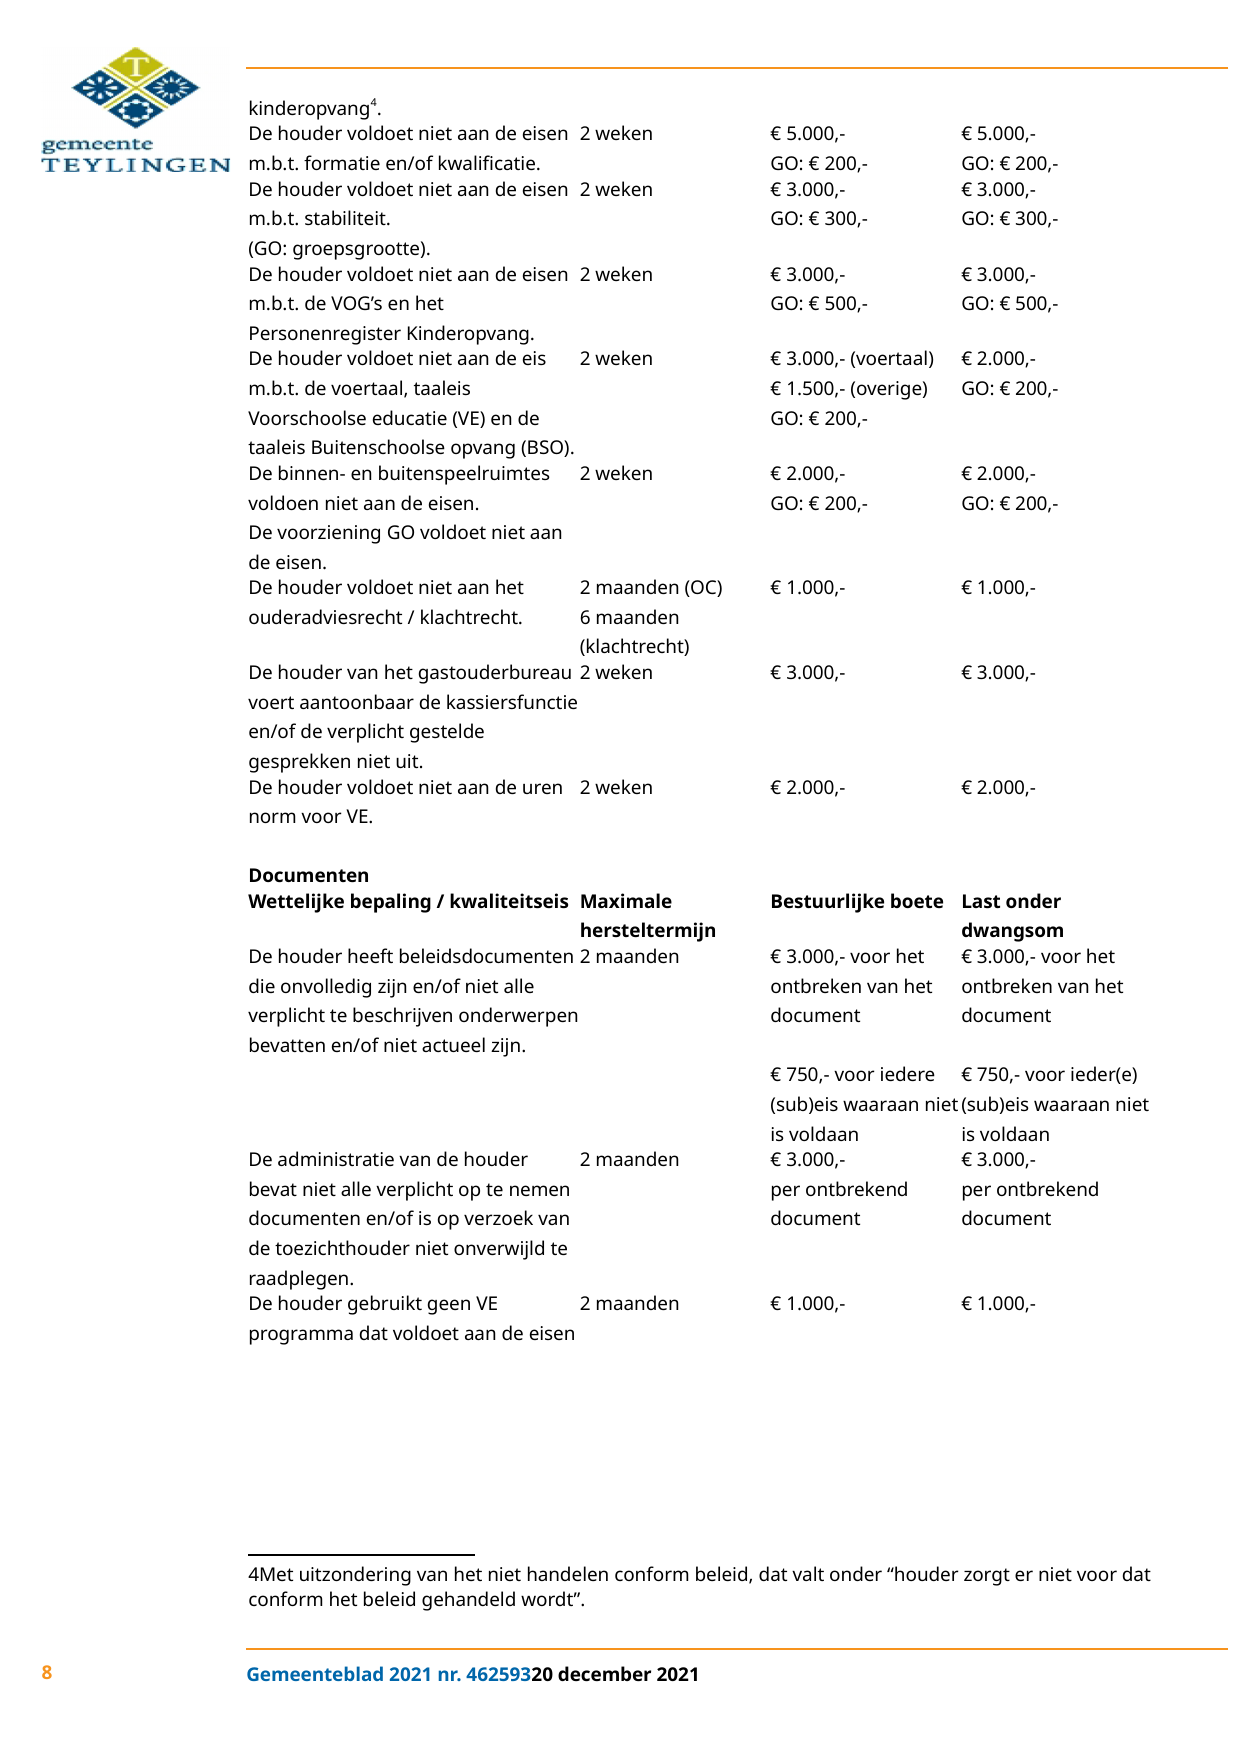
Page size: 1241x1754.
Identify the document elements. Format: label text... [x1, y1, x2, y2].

table_cell 2 weken [580, 261, 770, 346]
table_header Documenten [248, 862, 1152, 888]
table_cell € 3.000,- GO: € 500,- [770, 261, 961, 346]
table_cell € 1.000,- [770, 575, 961, 659]
table_cell € 3.000,- GO: € 500,- [961, 261, 1152, 346]
table_cell 2 weken [580, 660, 770, 774]
table_cell 2 weken [580, 460, 770, 574]
table_cell € 2.000,- GO: € 200,- [961, 460, 1152, 574]
table_cell Maximale hersteltermijn [580, 888, 770, 943]
table_cell De houder voldoet niet aan de uren norm voor VE. [248, 774, 579, 829]
table_cell 2 maanden (OC) 6 maanden (klachtrecht) [580, 575, 770, 659]
table_cell 2 weken [580, 774, 770, 829]
table_cell Last onder dwangsom [961, 888, 1152, 943]
table_cell De houder van het gastouderbureau voert aantoonbaar de kassiersfunctie en/of de verplicht gestelde gesprekken niet uit. [248, 660, 579, 774]
table_cell Wettelijke bepaling / kwaliteitseis [248, 888, 579, 943]
table_cell De houder heeft beleidsdocumenten die onvolledig zijn en/of niet alle verplicht te beschrijven onderwerpen bevatten en/of niet actueel zijn. [248, 943, 579, 1146]
table_cell € 1.000,- [961, 1291, 1152, 1346]
table_cell € 3.000,- voor het ontbreken van het document € 750,- voor ieder(e) (sub)eis waaraan niet is voldaan [961, 943, 1152, 1146]
table_cell [580, 95, 770, 121]
table_cell € 3.000,- voor het ontbreken van het document € 750,- voor iedere (sub)eis waaraan niet is voldaan [770, 943, 961, 1146]
table_cell De houder voldoet niet aan het ouderadviesrecht / klachtrecht. [248, 575, 579, 659]
table_cell 2 weken [580, 176, 770, 261]
table_cell kinderopvang. [248, 95, 579, 121]
table_cell [961, 95, 1152, 121]
table_cell € 2.000,- [770, 774, 961, 829]
table_cell € 1.000,- [770, 1291, 961, 1346]
table_cell € 3.000,- [961, 660, 1152, 774]
table_cell De houder voldoet niet aan de eisen m.b.t. stabiliteit. (GO: groepsgrootte). [248, 176, 579, 261]
table_cell De houder voldoet niet aan de eisen m.b.t. formatie en/of kwalificatie. [248, 121, 579, 176]
table_cell De houder voldoet niet aan de eis m.b.t. de voertaal, taaleis Voorschoolse educatie (VE) en de taaleis Buitenschoolse opvang (BSO). [248, 346, 579, 460]
table_cell € 3.000,- per ontbrekend document [770, 1146, 961, 1291]
table_cell € 2.000,- GO: € 200,- [961, 346, 1152, 460]
table_cell € 3.000,- per ontbrekend document [961, 1146, 1152, 1291]
table_cell 2 maanden [580, 943, 770, 1146]
table_cell Bestuurlijke boete [770, 888, 961, 943]
table_cell € 2.000,- GO: € 200,- [770, 460, 961, 574]
table_cell € 5.000,- GO: € 200,- [770, 121, 961, 176]
table_cell De binnen- en buitenspeelruimtes voldoen niet aan de eisen. De voorziening GO voldoet niet aan de eisen. [248, 460, 579, 574]
table_cell € 3.000,- GO: € 300,- [770, 176, 961, 261]
table_cell De administratie van de houder bevat niet alle verplicht op te nemen documenten en/of is op verzoek van de toezichthouder niet onverwijld te raadplegen. [248, 1146, 579, 1291]
table_cell € 3.000,- (voertaal) € 1.500,- (overige) GO: € 200,- [770, 346, 961, 460]
table_cell 2 maanden [580, 1146, 770, 1291]
table_cell € 5.000,- GO: € 200,- [961, 121, 1152, 176]
table_cell 2 maanden [580, 1291, 770, 1346]
table_cell € 1.000,- [961, 575, 1152, 659]
table_cell [770, 95, 961, 121]
table_cell De houder voldoet niet aan de eisen m.b.t. de VOG’s en het Personenregister Kinderopvang. [248, 261, 579, 346]
table_cell De houder gebruikt geen VE programma dat voldoet aan de eisen [248, 1291, 579, 1346]
table_cell 2 weken [580, 346, 770, 460]
table_cell € 3.000,- GO: € 300,- [961, 176, 1152, 261]
table_cell € 2.000,- [961, 774, 1152, 829]
table_cell 2 weken [580, 121, 770, 176]
table_cell € 3.000,- [770, 660, 961, 774]
picture [41, 47, 231, 172]
